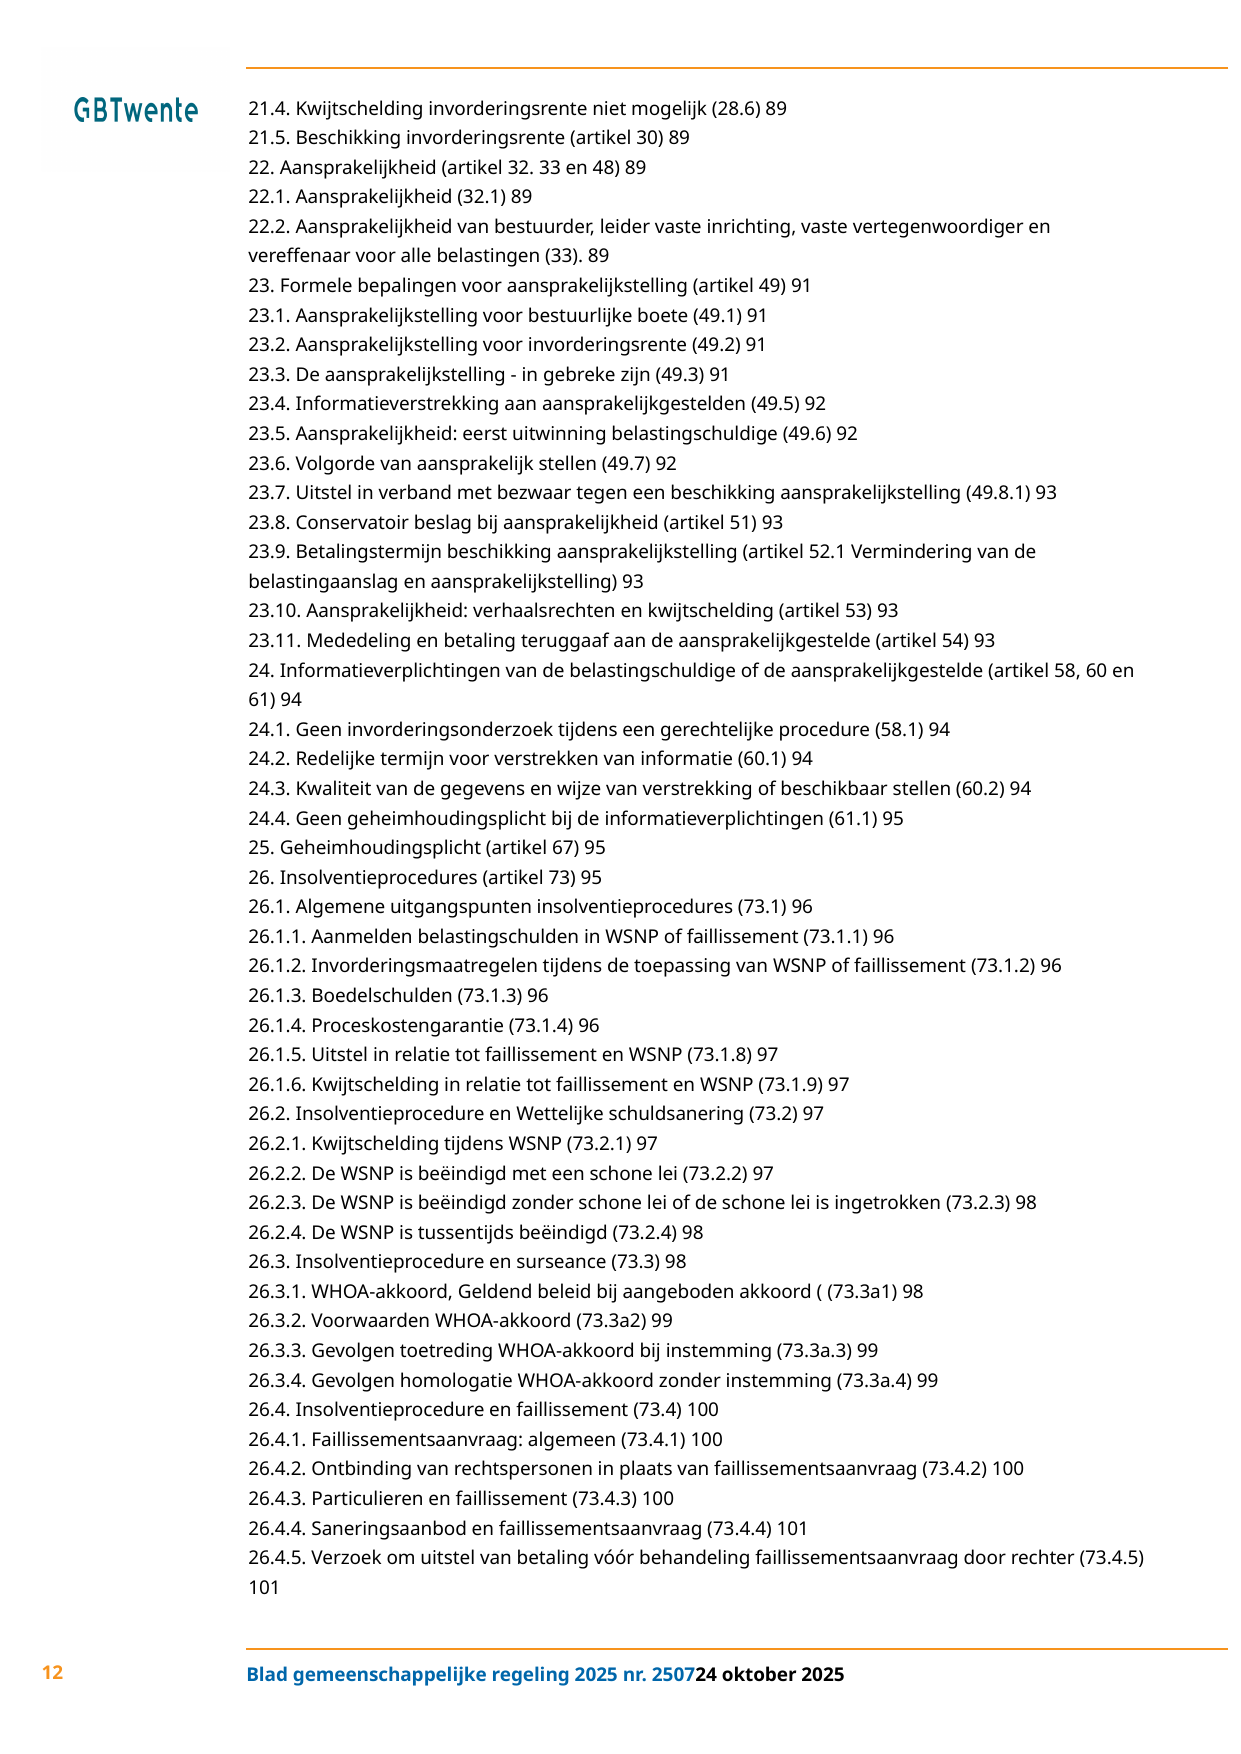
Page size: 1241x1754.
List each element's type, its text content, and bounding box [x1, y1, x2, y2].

text 23.4. Informatieverstrekking aan aansprakelijkgestelden (49.5) 92 [248, 391, 1152, 416]
text 23. Formele bepalingen voor aansprakelijkstelling (artikel 49) 91 [248, 272, 1152, 298]
text 25. Geheimhoudingsplicht (artikel 67) 95 [248, 834, 1152, 860]
text 23.6. Volgorde van aansprakelijk stellen (49.7) 92 [248, 450, 1152, 476]
text 26.3.4. Gevolgen homologatie WHOA-akkoord zonder instemming (73.3a.4) 99 [248, 1367, 1152, 1393]
text 26.4.5. Verzoek om uitstel van betaling vóór behandeling faillissementsaanvraag door rechter (73.4.5) 101 [248, 1544, 1152, 1600]
text 26.1.5. Uitstel in relatie tot faillissement en WSNP (73.1.8) 97 [248, 1041, 1152, 1067]
text 24.2. Redelijke termijn voor verstrekken van informatie (60.1) 94 [248, 746, 1152, 771]
text 23.8. Conservatoir beslag bij aansprakelijkheid (artikel 51) 93 [248, 509, 1152, 535]
text 23.1. Aansprakelijkstelling voor bestuurlijke boete (49.1) 91 [248, 302, 1152, 328]
text 21.4. Kwijtschelding invorderingsrente niet mogelijk (28.6) 89 [248, 95, 1152, 121]
text 22.2. Aansprakelijkheid van bestuurder, leider vaste inrichting, vaste vertegenwoordiger en vereffenaar voor alle belastingen (33). 89 [248, 213, 1152, 268]
text 26.3. Insolventieprocedure en surseance (73.3) 98 [248, 1248, 1152, 1274]
text 26.1. Algemene uitgangspunten insolventieprocedures (73.1) 96 [248, 893, 1152, 919]
text 26.2.3. De WSNP is beëindigd zonder schone lei of de schone lei is ingetrokken (73.2.3) 98 [248, 1189, 1152, 1215]
text 26.3.1. WHOA-akkoord, Geldend beleid bij aangeboden akkoord ( (73.3a1) 98 [248, 1278, 1152, 1304]
text 26.4.3. Particulieren en faillissement (73.4.3) 100 [248, 1485, 1152, 1511]
text 23.10. Aansprakelijkheid: verhaalsrechten en kwijtschelding (artikel 53) 93 [248, 598, 1152, 623]
text 24.1. Geen invorderingsonderzoek tijdens een gerechtelijke procedure (58.1) 94 [248, 716, 1152, 742]
text 21.5. Beschikking invorderingsrente (artikel 30) 89 [248, 124, 1152, 150]
text 26.1.1. Aanmelden belastingschulden in WSNP of faillissement (73.1.1) 96 [248, 923, 1152, 949]
text 23.5. Aansprakelijkheid: eerst uitwinning belastingschuldige (49.6) 92 [248, 420, 1152, 446]
text 24. Informatieverplichtingen van de belastingschuldige of de aansprakelijkgestelde (artikel 58, 60 en 61) 94 [248, 657, 1152, 712]
text 26.1.3. Boedelschulden (73.1.3) 96 [248, 982, 1152, 1008]
text 22. Aansprakelijkheid (artikel 32. 33 en 48) 89 [248, 154, 1152, 180]
text 26.4.1. Faillissementsaanvraag: algemeen (73.4.1) 100 [248, 1426, 1152, 1452]
text 26.3.2. Voorwaarden WHOA-akkoord (73.3a2) 99 [248, 1308, 1152, 1333]
text 26.2.1. Kwijtschelding tijdens WSNP (73.2.1) 97 [248, 1130, 1152, 1156]
text 26.2.2. De WSNP is beëindigd met een schone lei (73.2.2) 97 [248, 1160, 1152, 1186]
text 26.1.2. Invorderingsmaatregelen tijdens de toepassing van WSNP of faillissement (73.1.2) 96 [248, 953, 1152, 978]
text 26.4.4. Saneringsaanbod en faillissementsaanvraag (73.4.4) 101 [248, 1515, 1152, 1541]
text 22.1. Aansprakelijkheid (32.1) 89 [248, 183, 1152, 209]
text 23.2. Aansprakelijkstelling voor invorderingsrente (49.2) 91 [248, 331, 1152, 357]
text 24.3. Kwaliteit van de gegevens en wijze van verstrekking of beschikbaar stellen (60.2) 94 [248, 775, 1152, 801]
text 24.4. Geen geheimhoudingsplicht bij de informatieverplichtingen (61.1) 95 [248, 805, 1152, 831]
text 26.2.4. De WSNP is tussentijds beëindigd (73.2.4) 98 [248, 1219, 1152, 1245]
text 23.9. Betalingstermijn beschikking aansprakelijkstelling (artikel 52.1 Vermindering van de belastingaanslag en aansprakelijkstelling) 93 [248, 538, 1152, 594]
picture [41, 47, 231, 172]
text 23.7. Uitstel in verband met bezwaar tegen een beschikking aansprakelijkstelling (49.8.1) 93 [248, 479, 1152, 505]
text 26.1.4. Proceskostengarantie (73.1.4) 96 [248, 1012, 1152, 1038]
text 26.1.6. Kwijtschelding in relatie tot faillissement en WSNP (73.1.9) 97 [248, 1071, 1152, 1097]
text 26.2. Insolventieprocedure en Wettelijke schuldsanering (73.2) 97 [248, 1101, 1152, 1126]
text 23.3. De aansprakelijkstelling - in gebreke zijn (49.3) 91 [248, 361, 1152, 387]
text 26. Insolventieprocedures (artikel 73) 95 [248, 864, 1152, 890]
text 26.4. Insolventieprocedure en faillissement (73.4) 100 [248, 1396, 1152, 1422]
text 26.3.3. Gevolgen toetreding WHOA-akkoord bij instemming (73.3a.3) 99 [248, 1337, 1152, 1363]
text 26.4.2. Ontbinding van rechtspersonen in plaats van faillissementsaanvraag (73.4.2) 100 [248, 1456, 1152, 1481]
text 23.11. Mededeling en betaling teruggaaf aan de aansprakelijkgestelde (artikel 54) 93 [248, 627, 1152, 653]
